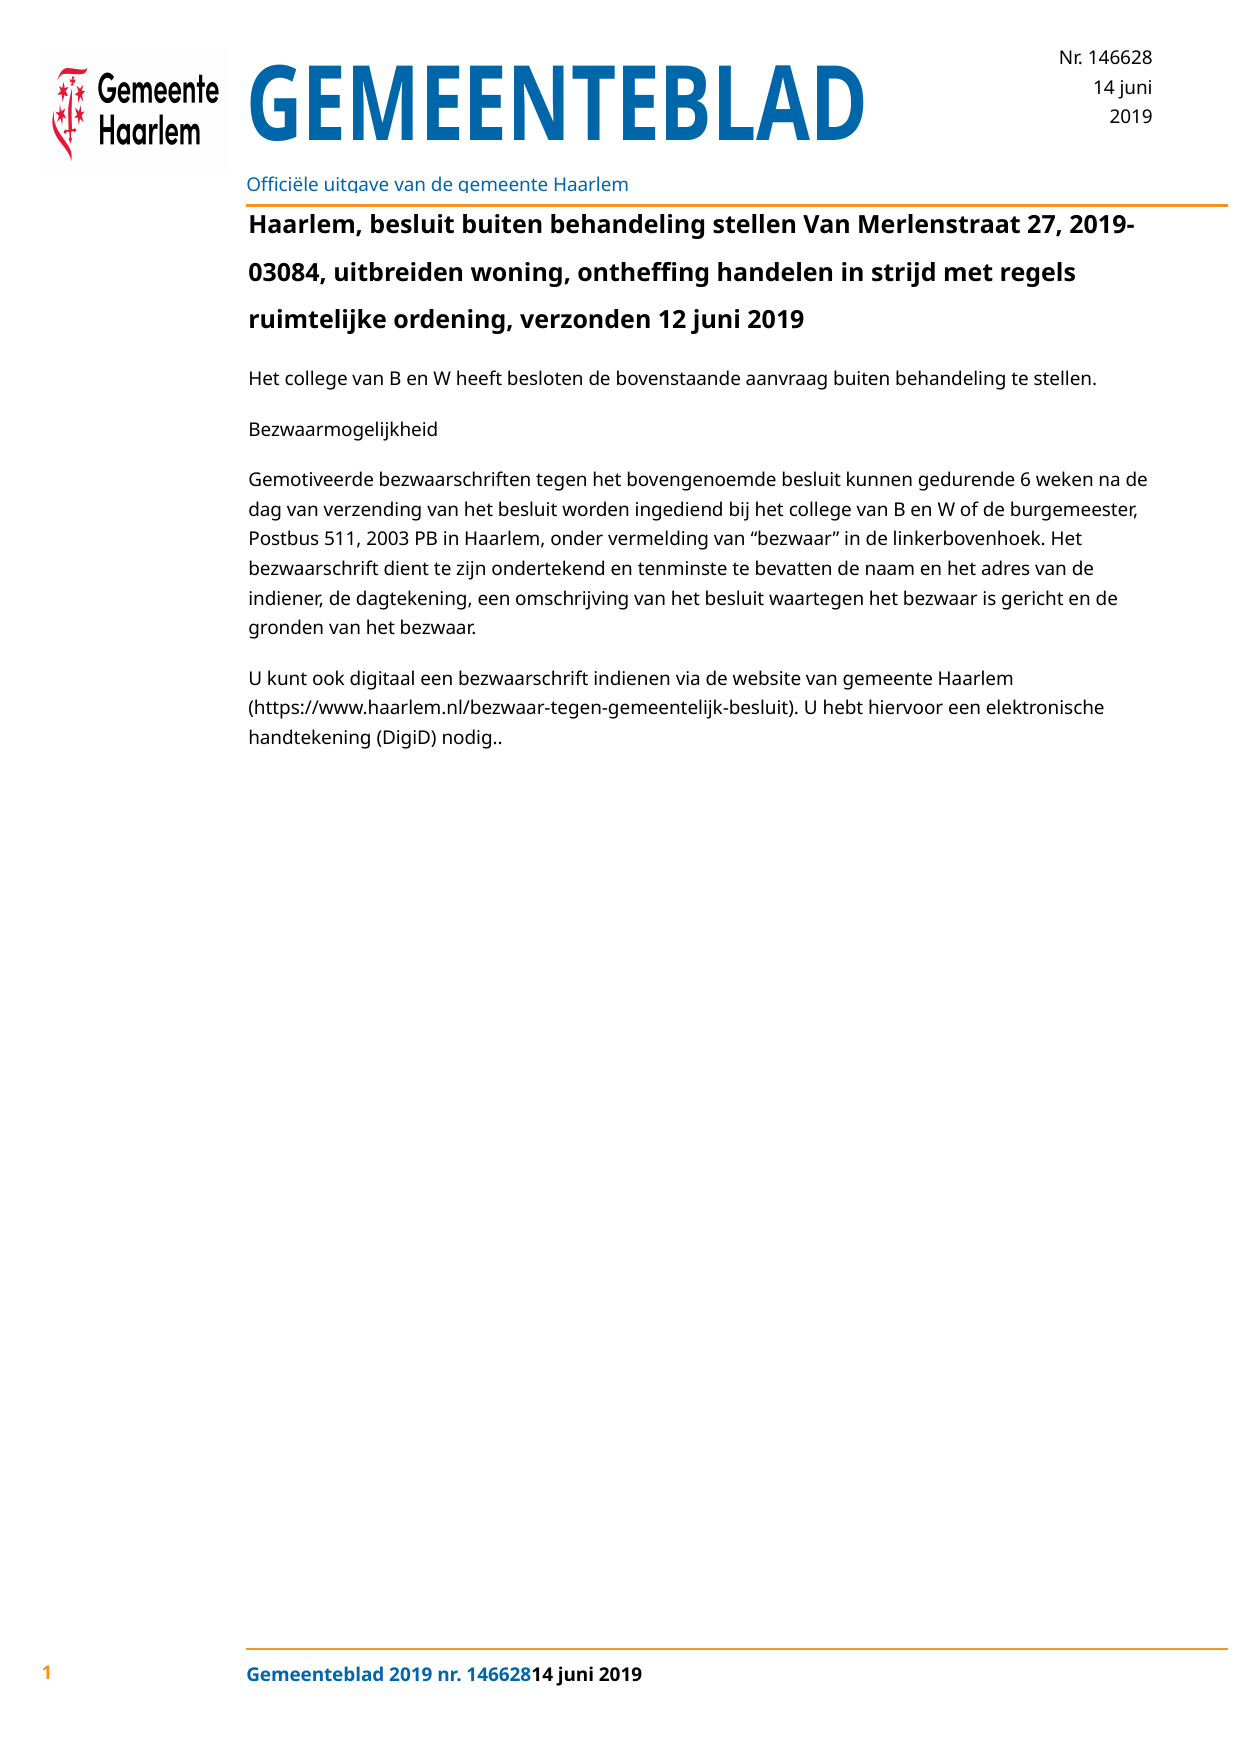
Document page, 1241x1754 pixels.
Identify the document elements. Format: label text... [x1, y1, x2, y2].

text Haarlem, besluit buiten behandeling stellen Van Merlenstraat 27, 2019-03084, uitbreiden woning, ontheffing handelen in strijd met regels ruimtelijke ordening, verzonden 12 juni 2019 [248, 207, 1152, 336]
text Het college van B en W heeft besloten de bovenstaande aanvraag buiten behandeling te stellen. [248, 366, 1152, 391]
text U kunt ook digitaal een bezwaarschrift indienen via de website van gemeente Haarlem (https://www.haarlem.nl/bezwaar-tegen-gemeentelijk-besluit). U hebt hiervoor een elektronische handtekening (DigiD) nodig.. [248, 665, 1152, 749]
text Bezwaarmogelijkheid [248, 416, 1152, 442]
picture [41, 47, 231, 172]
text Gemotiveerde bezwaarschriften tegen het bovengenoemde besluit kunnen gedurende 6 weken na de dag van verzending van het besluit worden ingediend bij het college van B en W of de burgemeester, Postbus 511, 2003 PB in Haarlem, onder vermelding van “bezwaar” in de linkerbovenhoek. Het bezwaarschrift dient te zijn ondertekend en tenminste te bevatten de naam en het adres van de indiener, de dagtekening, een omschrijving van het besluit waartegen het bezwaar is gericht en de gronden van het bezwaar. [248, 466, 1152, 640]
